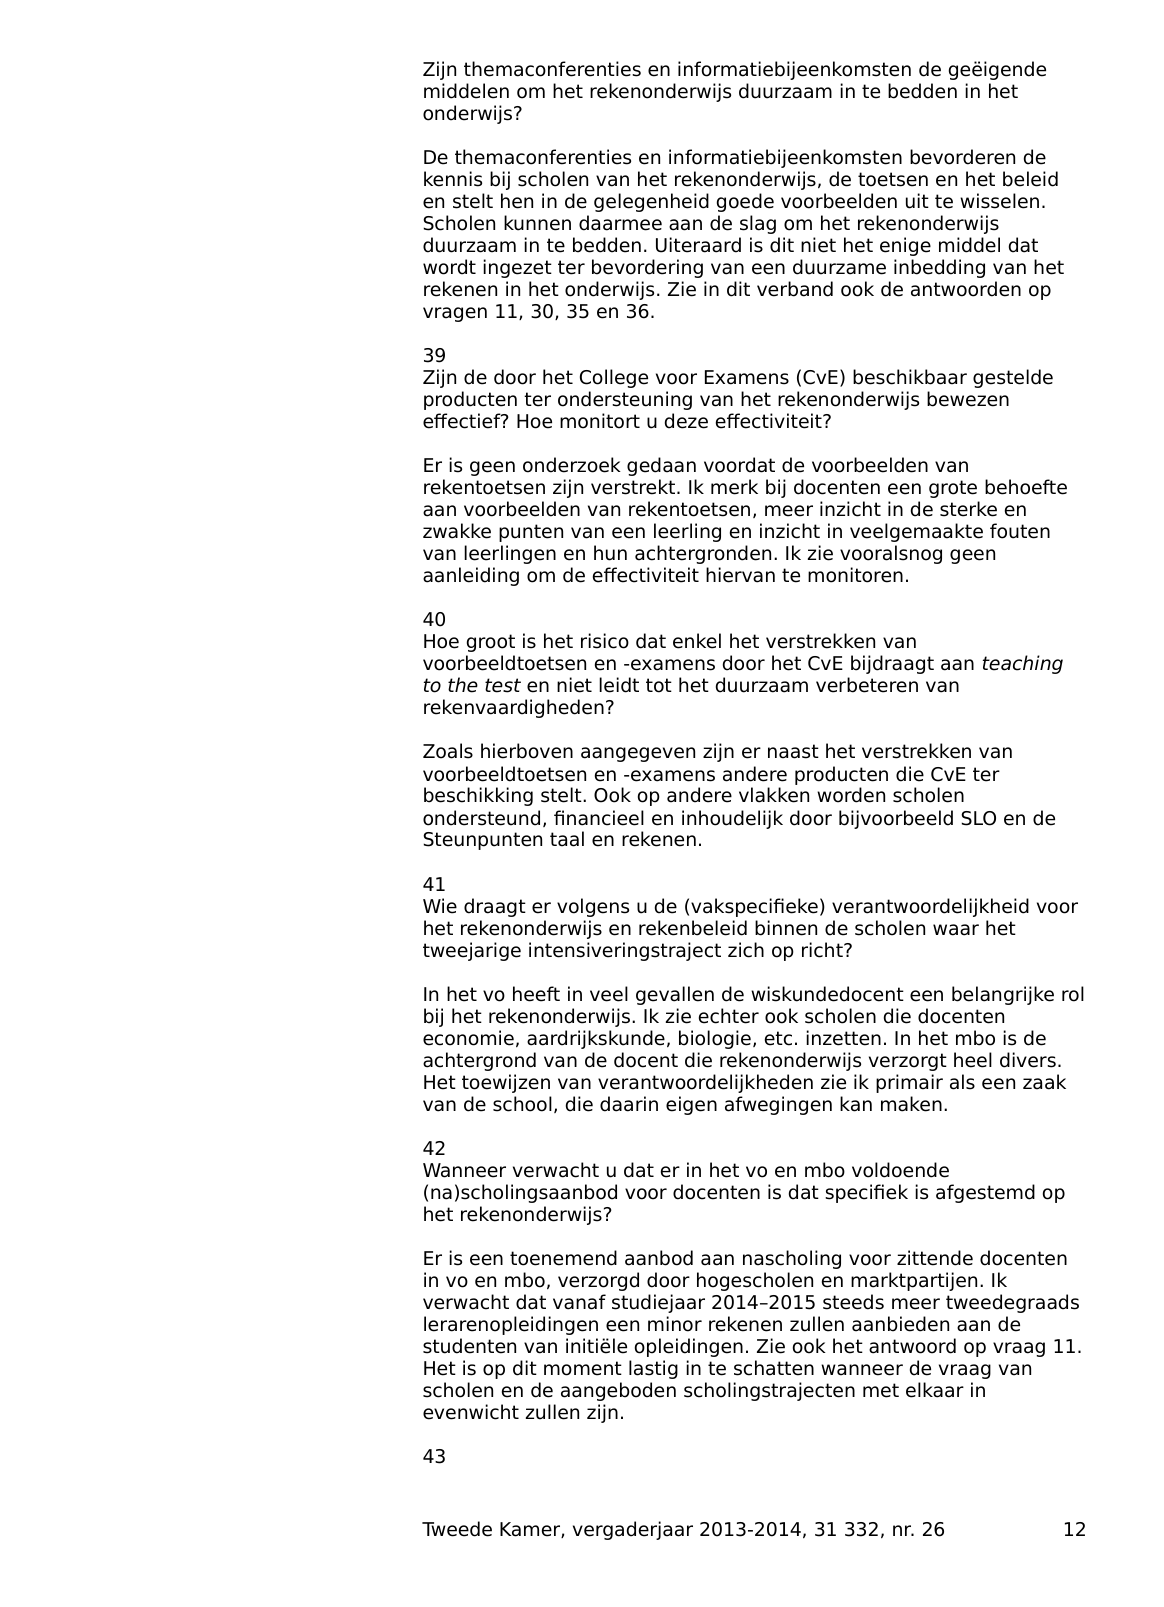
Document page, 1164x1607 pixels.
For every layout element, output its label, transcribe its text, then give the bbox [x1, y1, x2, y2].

text Er is een toenemend aanbod aan nascholing voor zittende docenten in vo en mbo, verzorgd door hogescholen en marktpartijen. Ik verwacht dat vanaf studiejaar 2014–2015 steeds meer tweedegraads lerarenopleidingen een minor rekenen zullen aanbieden aan de studenten van initiële opleidingen. Zie ook het antwoord op vraag 11. Het is op dit moment lastig in te schatten wanneer de vraag van scholen en de aangeboden scholingstrajecten met elkaar in evenwicht zullen zijn. [422, 1248, 1087, 1424]
text 42 [422, 1138, 1087, 1160]
text 40 [422, 609, 1087, 631]
text Zoals hierboven aangegeven zijn er naast het verstrekken van voorbeeldtoetsen en -examens andere producten die CvE ter beschikking stelt. Ook op andere vlakken worden scholen ondersteund, financieel en inhoudelijk door bijvoorbeeld SLO en de Steunpunten taal en rekenen. [422, 741, 1087, 851]
text Hoe groot is het risico dat enkel het verstrekken van voorbeeldtoetsen en -examens door het CvE bijdraagt aan teaching to the test en niet leidt tot het duurzaam verbeteren van rekenvaardigheden? [422, 631, 1087, 719]
text 43 [422, 1446, 1087, 1468]
text In het vo heeft in veel gevallen de wiskundedocent een belangrijke rol bij het rekenonderwijs. Ik zie echter ook scholen die docenten economie, aardrijkskunde, biologie, etc. inzetten. In het mbo is de achtergrond van de docent die rekenonderwijs verzorgt heel divers. Het toewijzen van verantwoordelijkheden zie ik primair als een zaak van de school, die daarin eigen afwegingen kan maken. [422, 984, 1087, 1116]
text Er is geen onderzoek gedaan voordat de voorbeelden van rekentoetsen zijn verstrekt. Ik merk bij docenten een grote behoefte aan voorbeelden van rekentoetsen, meer inzicht in de sterke en zwakke punten van een leerling en inzicht in veelgemaakte fouten van leerlingen en hun achtergronden. Ik zie vooralsnog geen aanleiding om de effectiviteit hiervan te monitoren. [422, 455, 1087, 587]
text Wie draagt er volgens u de (vakspecifieke) verantwoordelijkheid voor het rekenonderwijs en rekenbeleid binnen de scholen waar het tweejarige intensiveringstraject zich op richt? [422, 896, 1087, 961]
text 41 [422, 873, 1087, 896]
text Zijn de door het College voor Examens (CvE) beschikbaar gestelde producten ter ondersteuning van het rekenonderwijs bewezen effectief? Hoe monitort u deze effectiviteit? [422, 367, 1087, 433]
text 39 [422, 345, 1087, 367]
text Wanneer verwacht u dat er in het vo en mbo voldoende (na)scholingsaanbod voor docenten is dat specifiek is afgestemd op het rekenonderwijs? [422, 1160, 1087, 1226]
text Zijn themaconferenties en informatiebijeenkomsten de geëigende middelen om het rekenonderwijs duurzaam in te bedden in het onderwijs? [422, 59, 1087, 125]
text De themaconferenties en informatiebijeenkomsten bevorderen de kennis bij scholen van het rekenonderwijs, de toetsen en het beleid en stelt hen in de gelegenheid goede voorbeelden uit te wisselen. Scholen kunnen daarmee aan de slag om het rekenonderwijs duurzaam in te bedden. Uiteraard is dit niet het enige middel dat wordt ingezet ter bevordering van een duurzame inbedding van het rekenen in het onderwijs. Zie in dit verband ook de antwoorden op vragen 11, 30, 35 en 36. [422, 147, 1087, 323]
